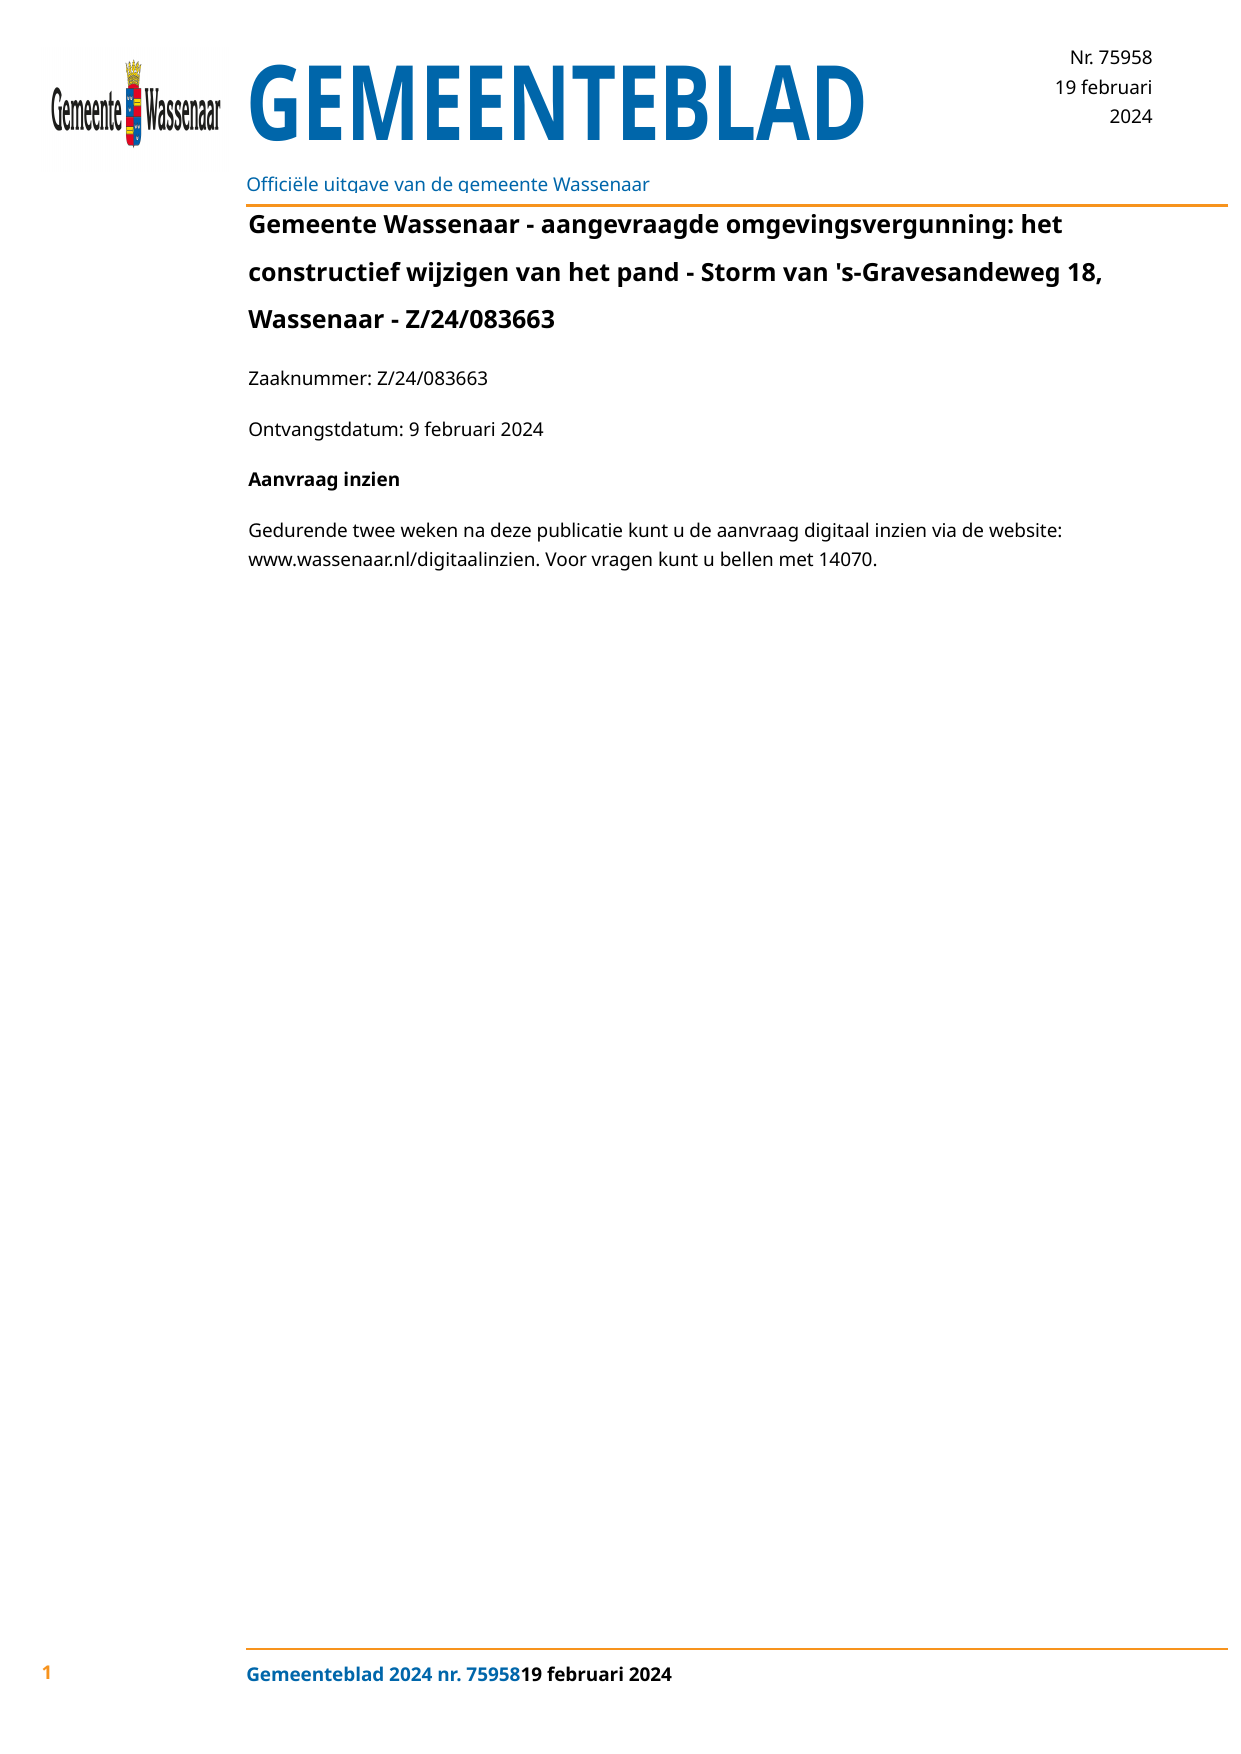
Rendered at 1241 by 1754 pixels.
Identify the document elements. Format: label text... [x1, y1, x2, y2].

text Zaaknummer: Z/24/083663 [248, 366, 1152, 391]
text Ontvangstdatum: 9 februari 2024 [248, 416, 1152, 442]
picture [41, 47, 231, 172]
text Gemeente Wassenaar - aangevraagde omgevingsvergunning: het constructief wijzigen van het pand - Storm van 's-Gravesandeweg 18, Wassenaar - Z/24/083663 [248, 207, 1152, 336]
text Aanvraag inzien [248, 466, 1152, 492]
text Gedurende twee weken na deze publicatie kunt u de aanvraag digitaal inzien via de website: www.wassenaar.nl/digitaalinzien. Voor vragen kunt u bellen met 14070. [248, 517, 1152, 572]
